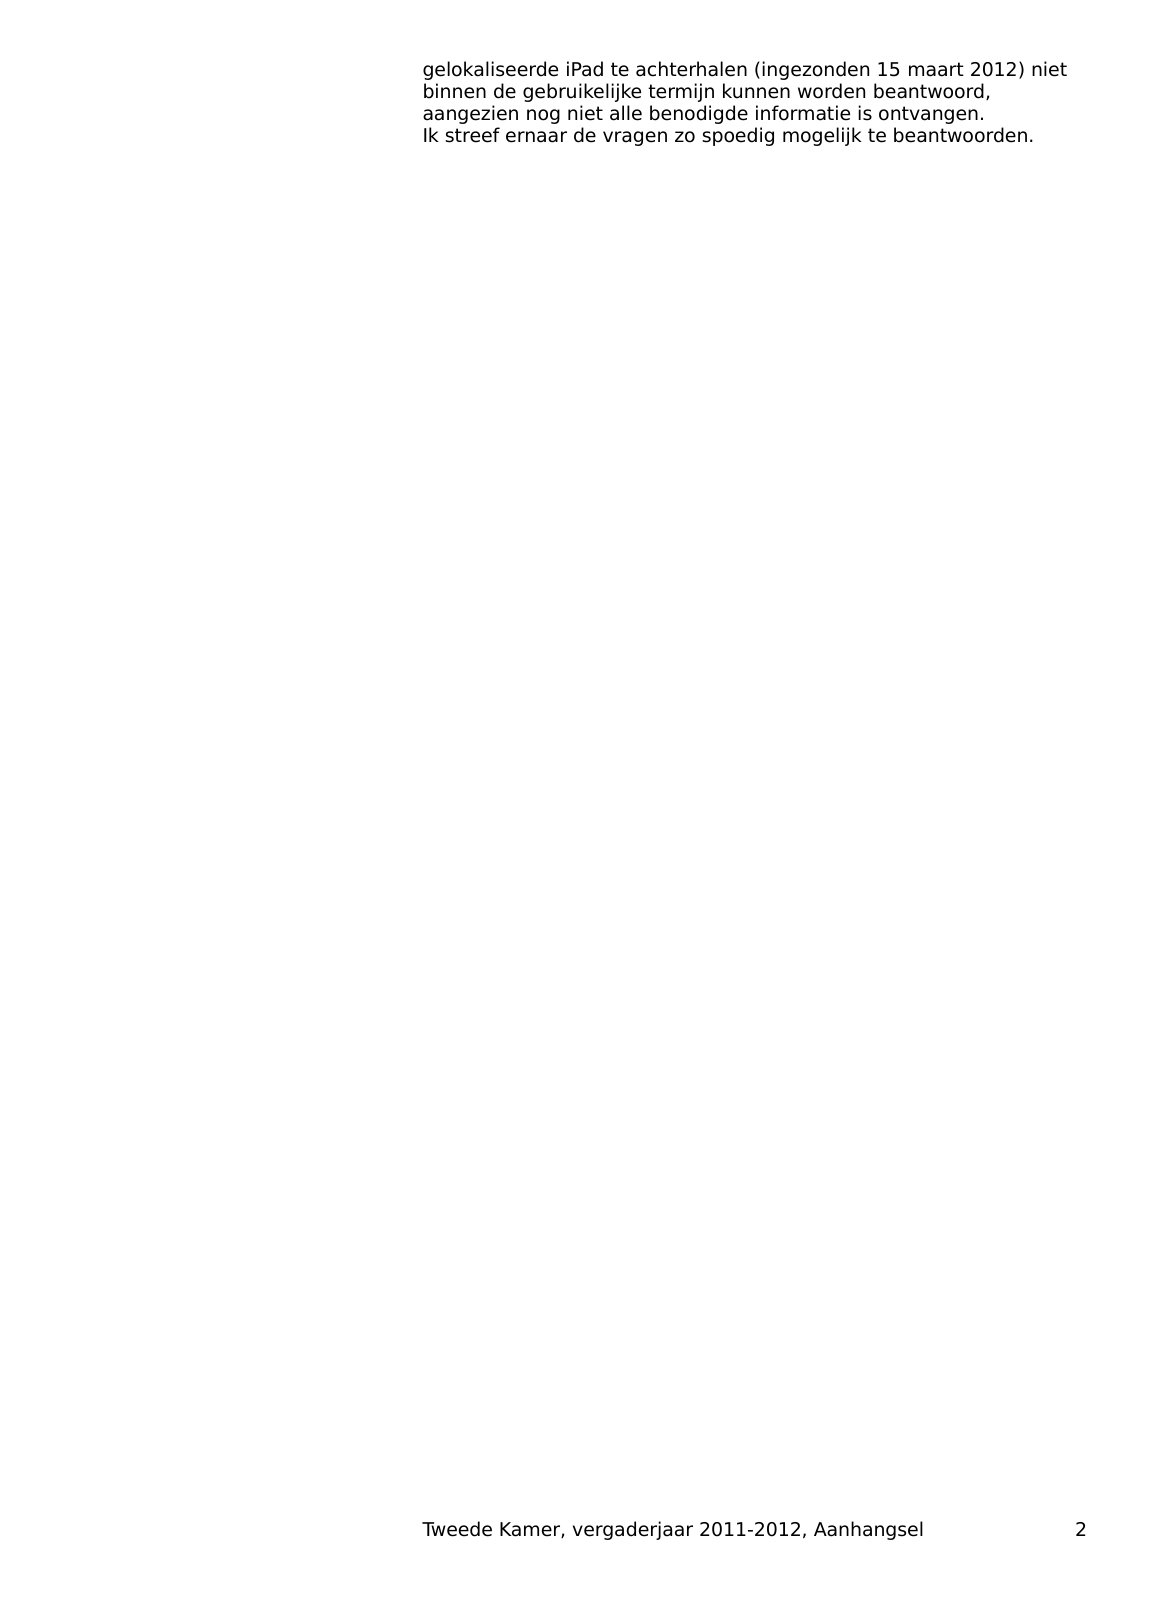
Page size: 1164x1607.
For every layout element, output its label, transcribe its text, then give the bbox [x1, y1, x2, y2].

text gelokaliseerde iPad te achterhalen (ingezonden 15 maart 2012) niet binnen de gebruikelijke termijn kunnen worden beantwoord, aangezien nog niet alle benodigde informatie is ontvangen. [422, 59, 1087, 125]
text Ik streef ernaar de vragen zo spoedig mogelijk te beantwoorden. [422, 125, 1087, 147]
